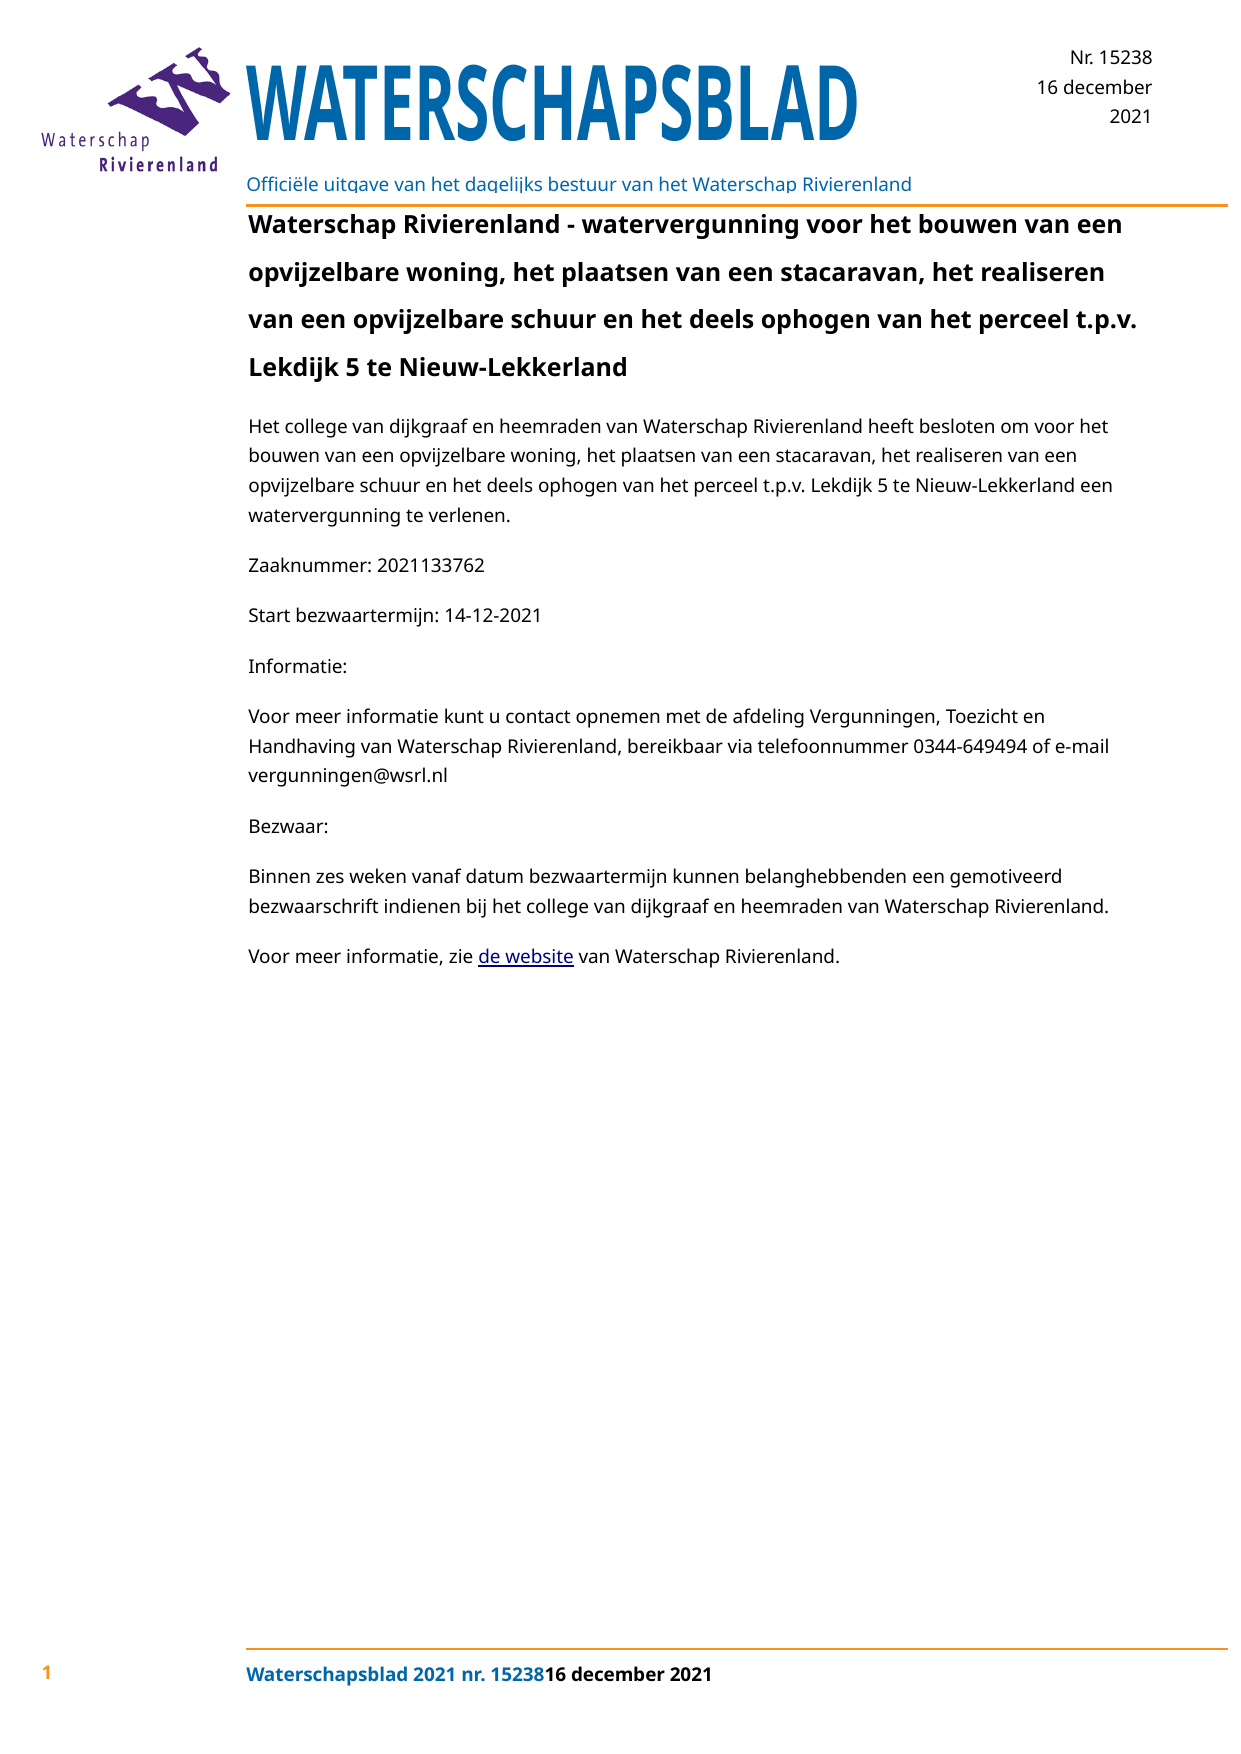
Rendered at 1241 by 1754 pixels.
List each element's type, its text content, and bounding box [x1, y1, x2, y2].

text Binnen zes weken vanaf datum bezwaartermijn kunnen belanghebbenden een gemotiveerd bezwaarschrift indienen bij het college van dijkgraaf en heemraden van Waterschap Rivierenland. [248, 863, 1152, 919]
picture [41, 47, 231, 172]
text Bezwaar: [248, 813, 1152, 839]
text Informatie: [248, 653, 1152, 679]
text Voor meer informatie kunt u contact opnemen met de afdeling Vergunningen, Toezicht en Handhaving van Waterschap Rivierenland, bereikbaar via telefoonnummer 0344-649494 of e-mail vergunningen@wsrl.nl [248, 703, 1152, 788]
text Start bezwaartermijn: 14-12-2021 [248, 603, 1152, 628]
text Waterschap Rivierenland - watervergunning voor het bouwen van een opvijzelbare woning, het plaatsen van een stacaravan, het realiseren van een opvijzelbare schuur en het deels ophogen van het perceel t.p.v. Lekdijk 5 te Nieuw-Lekkerland [248, 207, 1152, 384]
text Zaaknummer: 2021133762 [248, 552, 1152, 578]
text Voor meer informatie, zie de website van Waterschap Rivierenland. [248, 943, 1152, 969]
text Het college van dijkgraaf en heemraden van Waterschap Rivierenland heeft besloten om voor het bouwen van een opvijzelbare woning, het plaatsen van een stacaravan, het realiseren van een opvijzelbare schuur en het deels ophogen van het perceel t.p.v. Lekdijk 5 te Nieuw-Lekkerland een watervergunning te verlenen. [248, 413, 1152, 528]
